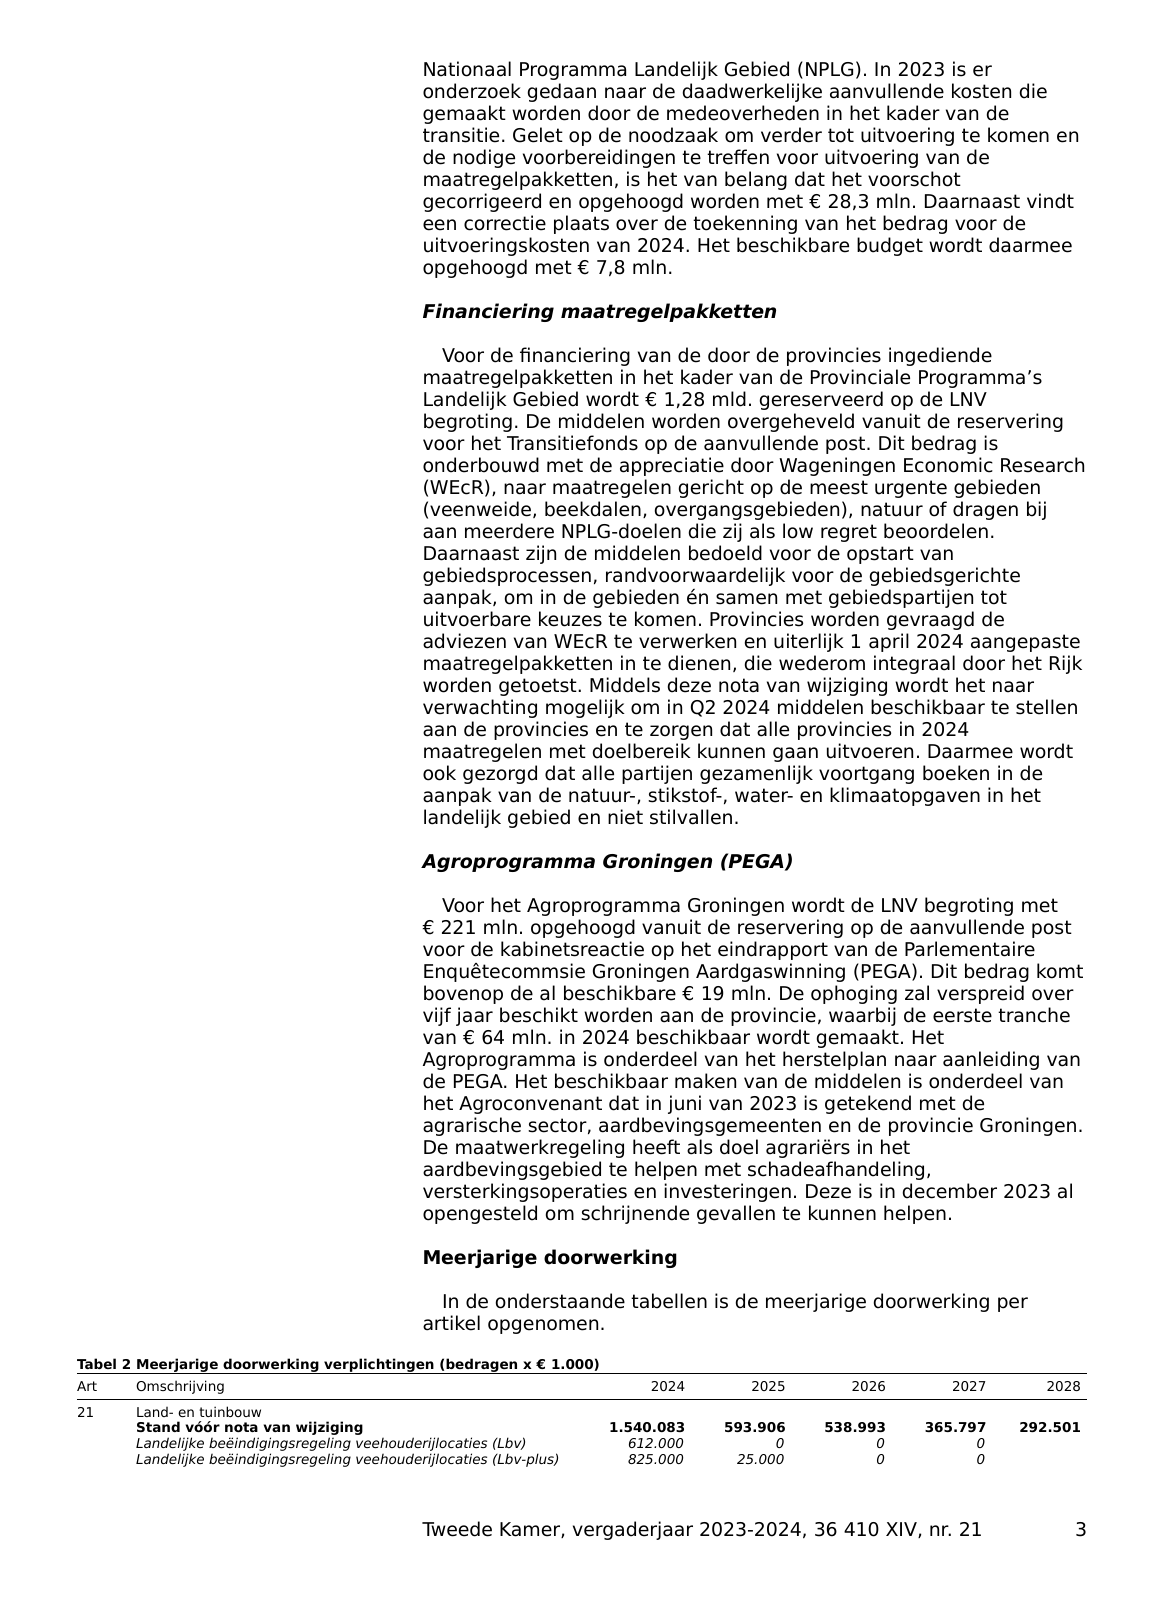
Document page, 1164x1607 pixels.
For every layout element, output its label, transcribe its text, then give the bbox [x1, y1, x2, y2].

table_cell 538.993 [791, 1420, 892, 1436]
table_cell 2026 [791, 1374, 892, 1399]
text Voor het Agroprogramma Groningen wordt de LNV begroting met € 221 mln. opgehoogd vanuit de reservering op de aanvullende post voor de kabinetsreactie op het eindrapport van de Parlementaire Enquêtecommsie Groningen Aardgaswinning (PEGA). Dit bedrag komt bovenop de al beschikbare € 19 mln. De ophoging zal verspreid over vijf jaar beschikt worden aan de provincie, waarbij de eerste tranche van € 64 mln. in 2024 beschikbaar wordt gemaakt. Het Agroprogramma is onderdeel van het herstelplan naar aanleiding van de PEGA. Het beschikbaar maken van de middelen is onderdeel van het Agroconvenant dat in juni van 2023 is getekend met de agrarische sector, aardbevingsgemeenten en de provincie Groningen. De maatwerkregeling heeft als doel agrariërs in het aardbevingsgebied te helpen met schadeafhandeling, versterkingsoperaties en investeringen. Deze is in december 2023 al opengesteld om schrijnende gevallen te kunnen helpen. [422, 895, 1087, 1225]
subtitle Agroprogramma Groningen (PEGA) [422, 851, 1087, 873]
table_cell [992, 1452, 1087, 1467]
table_cell 1.540.083 [591, 1420, 691, 1436]
text In de onderstaande tabellen is de meerjarige doorwerking per artikel opgenomen. [422, 1291, 1087, 1335]
table_cell 0 [791, 1452, 892, 1467]
table_cell 0 [691, 1436, 791, 1452]
table_cell Art [77, 1374, 130, 1399]
table_cell 0 [791, 1436, 892, 1452]
table_cell Landelijke beëindigingsregeling veehouderijlocaties (Lbv) [130, 1436, 591, 1452]
table_cell [77, 1420, 130, 1436]
table_cell [591, 1400, 691, 1420]
table_cell Landelijke beëindigingsregeling veehouderijlocaties (Lbv-plus) [130, 1452, 591, 1467]
table_cell [892, 1400, 992, 1420]
table_cell 2025 [691, 1374, 791, 1399]
table_cell [992, 1400, 1087, 1420]
table_cell 2028 [992, 1374, 1087, 1399]
table_cell 292.501 [992, 1420, 1087, 1436]
table_cell [77, 1452, 130, 1467]
table_cell 25.000 [691, 1452, 791, 1467]
table_cell Land- en tuinbouw [130, 1400, 591, 1420]
text Nationaal Programma Landelijk Gebied (NPLG). In 2023 is er onderzoek gedaan naar de daadwerkelijke aanvullende kosten die gemaakt worden door de medeoverheden in het kader van de transitie. Gelet op de noodzaak om verder tot uitvoering te komen en de nodige voorbereidingen te treffen voor uitvoering van de maatregelpakketten, is het van belang dat het voorschot gecorrigeerd en opgehoogd worden met € 28,3 mln. Daarnaast vindt een correctie plaats over de toekenning van het bedrag voor de uitvoeringskosten van 2024. Het beschikbare budget wordt daarmee opgehoogd met € 7,8 mln. [422, 59, 1087, 279]
table_header Tabel 2 Meerjarige doorwerking verplichtingen (bedragen x € 1.000) [77, 1357, 1087, 1373]
table_cell 2027 [892, 1374, 992, 1399]
subtitle Financiering maatregelpakketten [422, 301, 1087, 323]
table_cell 593.906 [691, 1420, 791, 1436]
table_cell Stand vóór nota van wijziging [130, 1420, 591, 1436]
table_cell 0 [892, 1436, 992, 1452]
table_cell 825.000 [591, 1452, 691, 1467]
table_cell Omschrijving [130, 1374, 591, 1399]
table_cell [791, 1400, 892, 1420]
table_cell 0 [892, 1452, 992, 1467]
table_cell [992, 1436, 1087, 1452]
table_cell 612.000 [591, 1436, 691, 1452]
table_cell [691, 1400, 791, 1420]
table_cell 365.797 [892, 1420, 992, 1436]
subtitle Meerjarige doorwerking [422, 1247, 1087, 1269]
text Voor de financiering van de door de provincies ingediende maatregelpakketten in het kader van de Provinciale Programma’s Landelijk Gebied wordt € 1,28 mld. gereserveerd op de LNV begroting. De middelen worden overgeheveld vanuit de reservering voor het Transitiefonds op de aanvullende post. Dit bedrag is onderbouwd met de appreciatie door Wageningen Economic Research (WEcR), naar maatregelen gericht op de meest urgente gebieden (veenweide, beekdalen, overgangsgebieden), natuur of dragen bij aan meerdere NPLG-doelen die zij als low regret beoordelen. Daarnaast zijn de middelen bedoeld voor de opstart van gebiedsprocessen, randvoorwaardelijk voor de gebiedsgerichte aanpak, om in de gebieden én samen met gebiedspartijen tot uitvoerbare keuzes te komen. Provincies worden gevraagd de adviezen van WEcR te verwerken en uiterlijk 1 april 2024 aangepaste maatregelpakketten in te dienen, die wederom integraal door het Rijk worden getoetst. Middels deze nota van wijziging wordt het naar verwachting mogelijk om in Q2 2024 middelen beschikbaar te stellen aan de provincies en te zorgen dat alle provincies in 2024 maatregelen met doelbereik kunnen gaan uitvoeren. Daarmee wordt ook gezorgd dat alle partijen gezamenlijk voortgang boeken in de aanpak van de natuur-, stikstof-, water- en klimaatopgaven in het landelijk gebied en niet stilvallen. [422, 345, 1087, 829]
table_cell [77, 1436, 130, 1452]
table_cell 2024 [591, 1374, 691, 1399]
table_cell 21 [77, 1400, 130, 1420]
